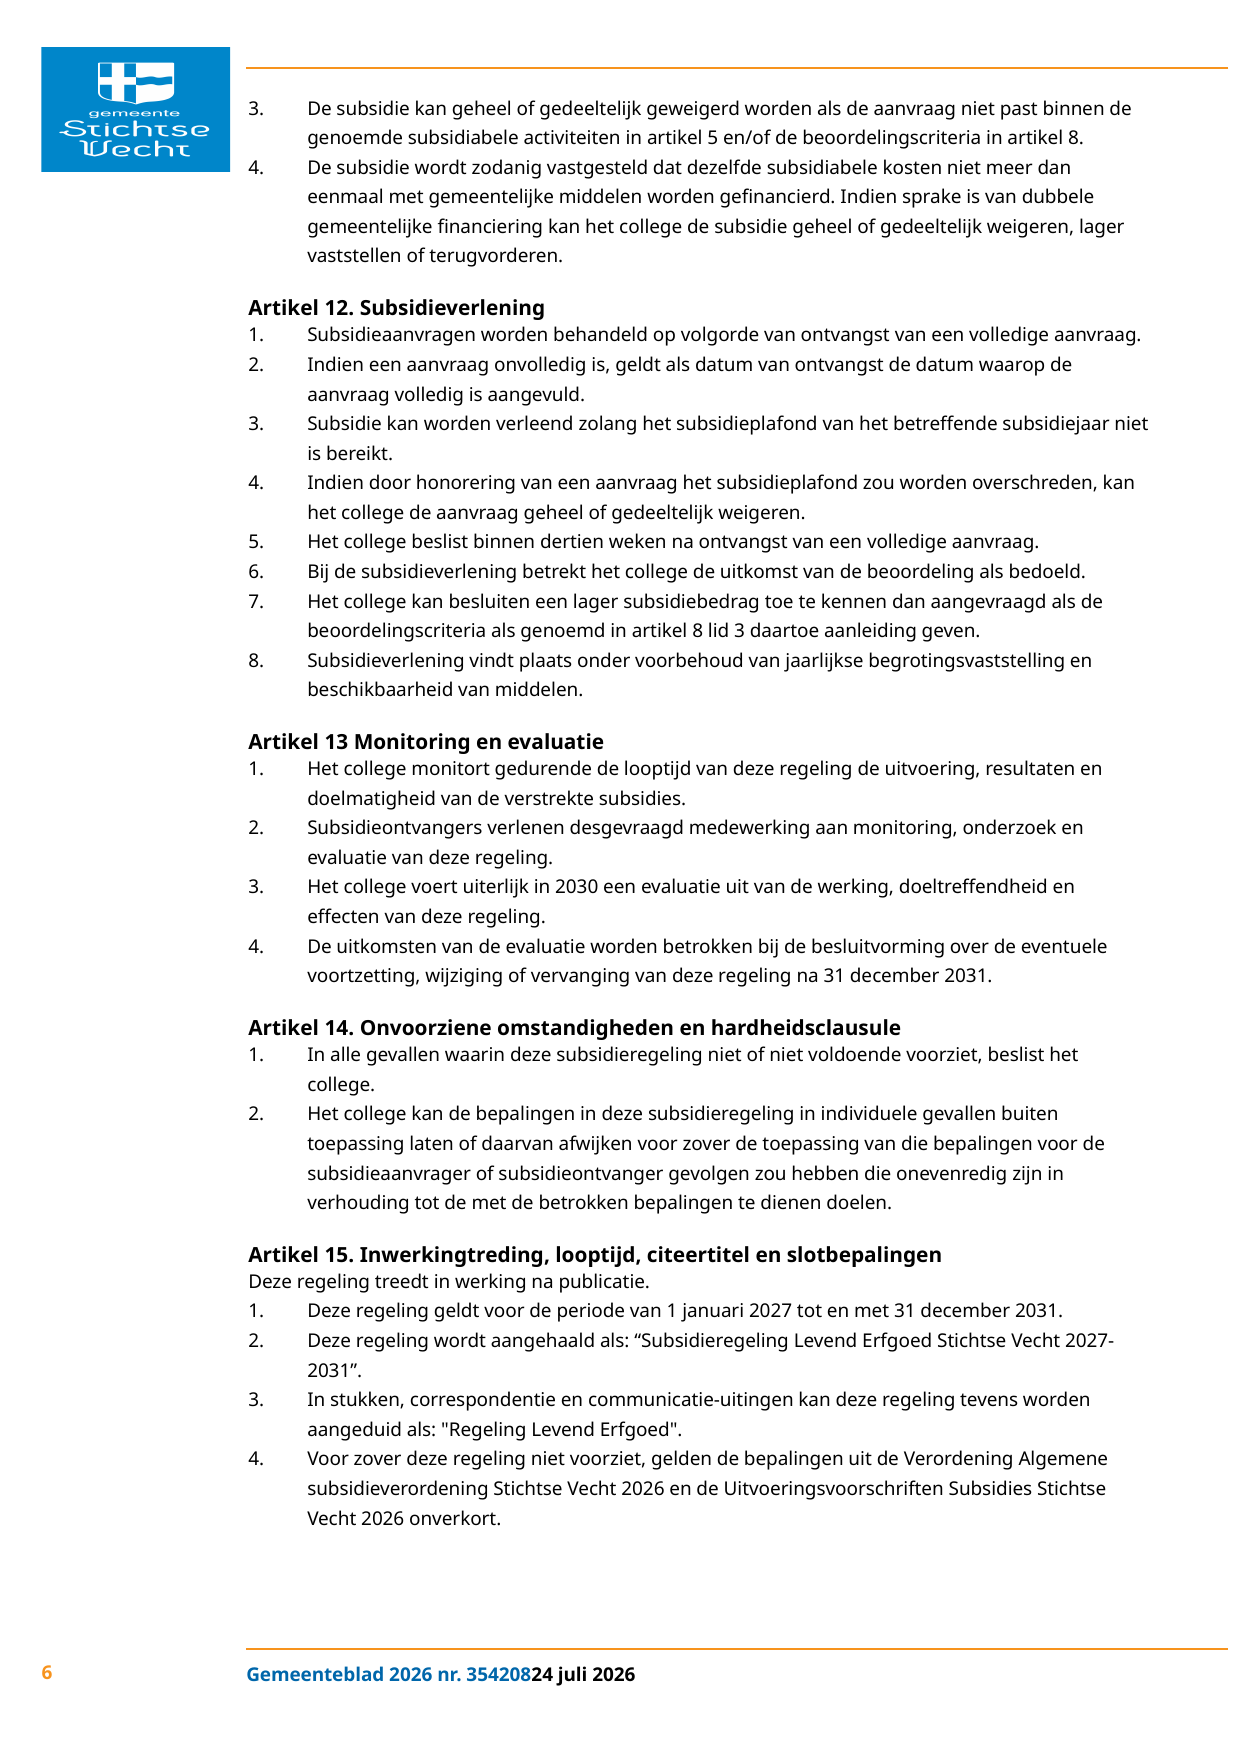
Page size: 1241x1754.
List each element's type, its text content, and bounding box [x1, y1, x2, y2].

list Het college kan besluiten een lager subsidiebedrag toe te kennen dan aangevraagd als de beoordelingscriteria als genoemd in artikel 8 lid 3 daartoe aanleiding geven. [248, 588, 1152, 643]
list Het college voert uiterlijk in 2030 een evaluatie uit van de werking, doeltreffendheid en effecten van deze regeling. [248, 874, 1152, 929]
list Indien door honorering van een aanvraag het subsidieplafond zou worden overschreden, kan het college de aanvraag geheel of gedeeltelijk weigeren. [248, 469, 1152, 525]
text Artikel 15. Inwerkingtreding, looptijd, citeertitel en slotbepalingen [248, 1240, 1152, 1268]
list Het college kan de bepalingen in deze subsidieregeling in individuele gevallen buiten toepassing laten of daarvan afwijken voor zover de toepassing van die bepalingen voor de subsidieaanvrager of subsidieontvanger gevolgen zou hebben die onevenredig zijn in verhouding tot de met de betrokken bepalingen te dienen doelen. [248, 1101, 1152, 1215]
list In alle gevallen waarin deze subsidieregeling niet of niet voldoende voorziet, beslist het college. [248, 1041, 1152, 1097]
list Het college monitort gedurende de looptijd van deze regeling de uitvoering, resultaten en doelmatigheid van de verstrekte subsidies. [248, 755, 1152, 811]
list Deze regeling geldt voor de periode van 1 januari 2027 tot en met 31 december 2031. [248, 1298, 1152, 1323]
list Subsidieaanvragen worden behandeld op volgorde van ontvangst van een volledige aanvraag. [248, 322, 1152, 347]
text Artikel 14. Onvoorziene omstandigheden en hardheidsclausule [248, 1013, 1152, 1041]
picture [99, 63, 135, 101]
list De subsidie kan geheel of gedeeltelijk geweigerd worden als de aanvraag niet past binnen de genoemde subsidiabele activiteiten in artikel 5 en/of de beoordelingscriteria in artikel 8. [248, 95, 1152, 150]
list Indien een aanvraag onvolledig is, geldt als datum van ontvangst de datum waarop de aanvraag volledig is aangevuld. [248, 351, 1152, 406]
list De subsidie wordt zodanig vastgesteld dat dezelfde subsidiabele kosten niet meer dan eenmaal met gemeentelijke middelen worden gefinancierd. Indien sprake is van dubbele gemeentelijke financiering kan het college de subsidie geheel of gedeeltelijk weigeren, lager vaststellen of terugvorderen. [248, 154, 1152, 268]
text Artikel 12. Subsidieverlening [248, 293, 1152, 322]
text Deze regeling treedt in werking na publicatie. [248, 1268, 1152, 1294]
list Bij de subsidieverlening betrekt het college de uitkomst van de beoordeling als bedoeld. [248, 558, 1152, 584]
picture [137, 63, 174, 103]
list Subsidieverlening vindt plaats onder voorbehoud van jaarlijkse begrotingsvaststelling en beschikbaarheid van middelen. [248, 647, 1152, 702]
list De uitkomsten van de evaluatie worden betrokken bij de besluitvorming over de eventuele voortzetting, wijziging of vervanging van deze regeling na 31 december 2031. [248, 933, 1152, 988]
list Deze regeling wordt aangehaald als: “Subsidieregeling Levend Erfgoed Stichtse Vecht 2027-2031”. [248, 1327, 1152, 1383]
list Subsidieontvangers verlenen desgevraagd medewerking aan monitoring, onderzoek en evaluatie van deze regeling. [248, 814, 1152, 870]
list In stukken, correspondentie en communicatie-uitingen kan deze regeling tevens worden aangeduid als: "Regeling Levend Erfgoed". [248, 1386, 1152, 1442]
text Artikel 13 Monitoring en evaluatie [248, 727, 1152, 755]
list Voor zover deze regeling niet voorziet, gelden de bepalingen uit de Verordening Algemene subsidieverordening Stichtse Vecht 2026 en de Uitvoeringsvoorschriften Subsidies Stichtse Vecht 2026 onverkort. [248, 1446, 1152, 1531]
list Subsidie kan worden verleend zolang het subsidieplafond van het betreffende subsidiejaar niet is bereikt. [248, 410, 1152, 466]
list Het college beslist binnen dertien weken na ontvangst van een volledige aanvraag. [248, 529, 1152, 554]
